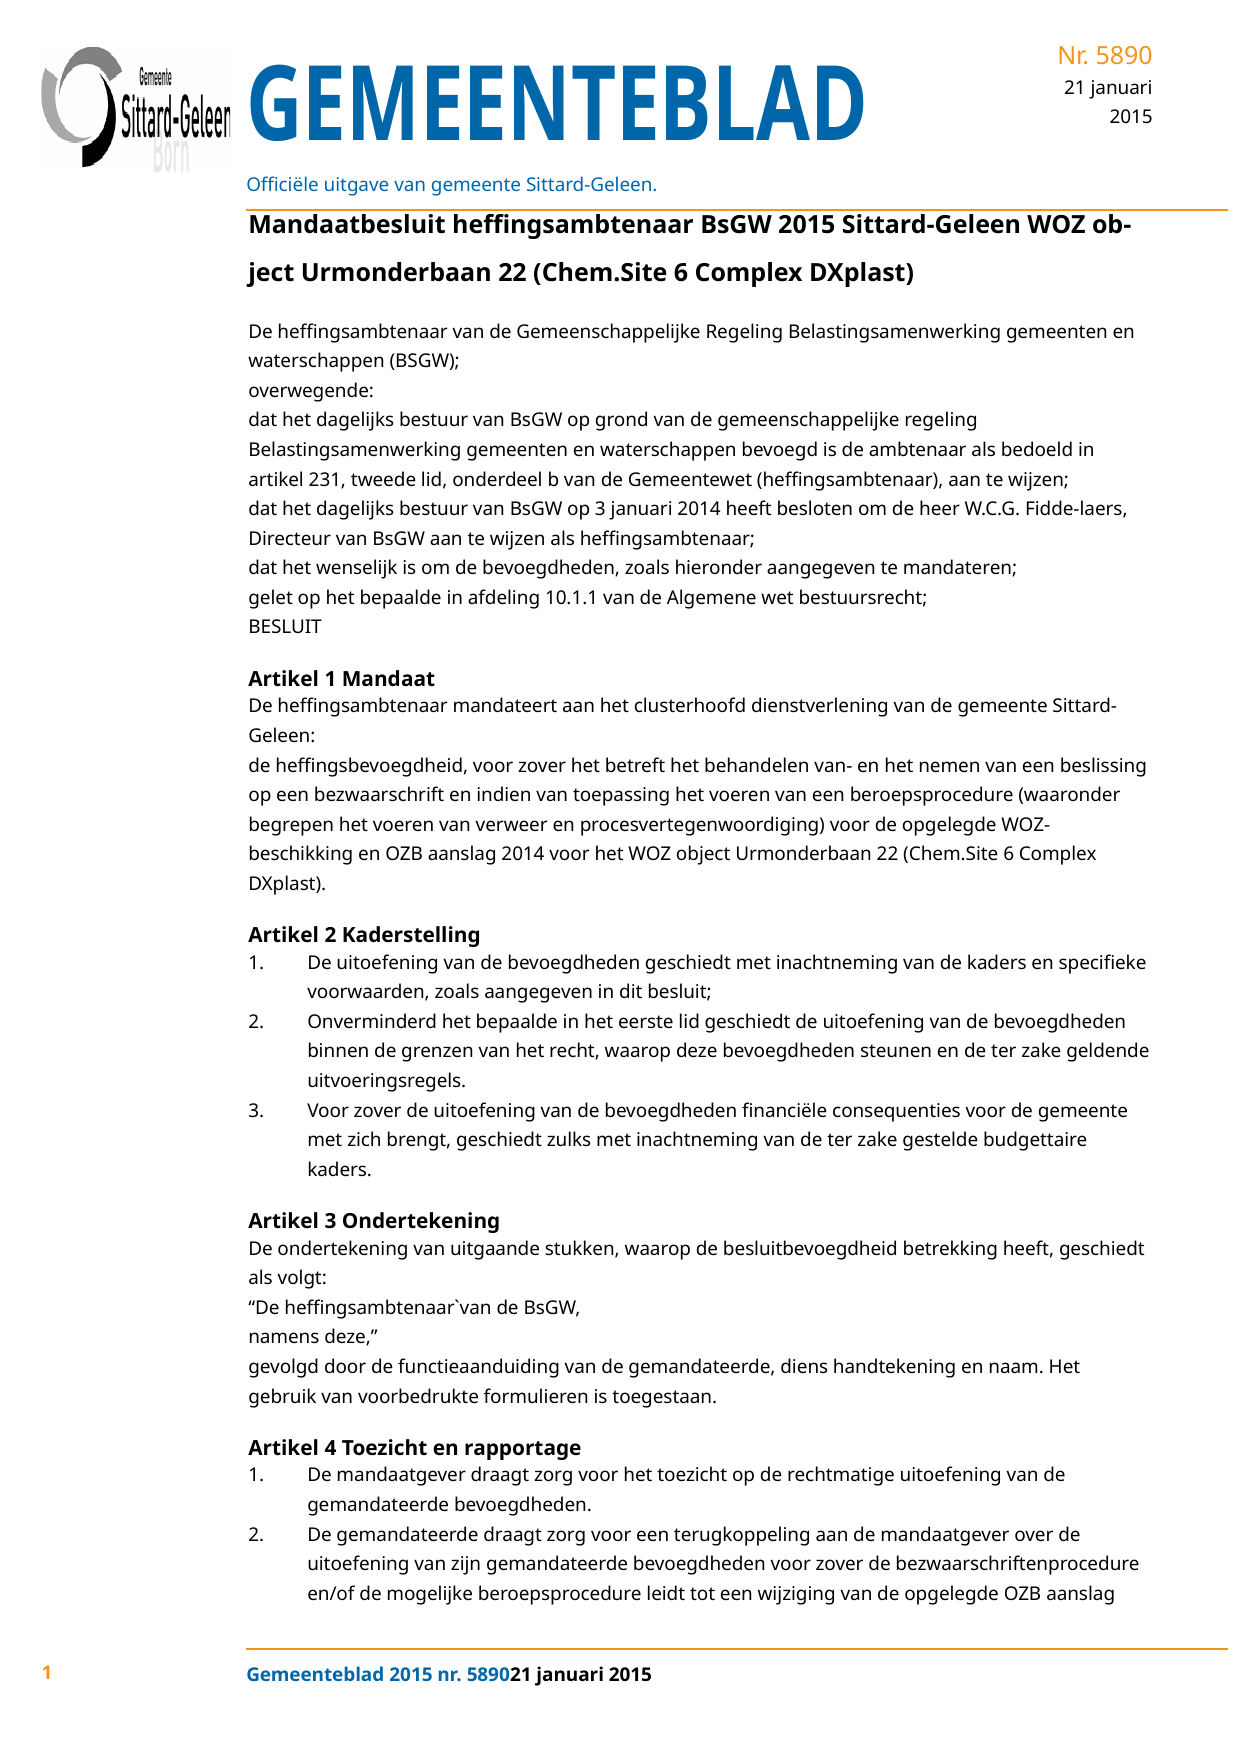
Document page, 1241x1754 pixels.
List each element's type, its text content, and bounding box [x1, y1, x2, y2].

text BESLUIT [248, 614, 1152, 639]
list Voor zover de uitoefening van de bevoegdheden financiële consequenties voor de gemeente met zich brengt, geschiedt zulks met inachtneming van de ter zake gestelde budgettaire kaders. [248, 1097, 1152, 1182]
text de heffingsbevoegdheid, voor zover het betreft het behandelen van- en het nemen van een beslissing op een bezwaarschrift en indien van toepassing het voeren van een beroepsprocedure (waaronder begrepen het voeren van verweer en procesvertegenwoordiging) voor de opgelegde WOZ-beschikking en OZB aanslag 2014 voor het WOZ object Urmonderbaan 22 (Chem.Site 6 Complex DXplast). [248, 752, 1152, 896]
text namens deze,” [248, 1324, 1152, 1349]
list De gemandateerde draagt zorg voor een terugkoppeling aan de mandaatgever over de uitoefening van zijn gemandateerde bevoegdheden voor zover de bezwaarschriftenprocedure en/of de mogelijke beroepsprocedure leidt tot een wijziging van de opgelegde OZB aanslag [248, 1521, 1152, 1606]
text Mandaatbesluit heffingsambtenaar BsGW 2015 Sittard-Geleen WOZ ob-ject Urmonderbaan 22 (Chem.Site 6 Complex DXplast) [248, 211, 1152, 288]
text Artikel 2 Kaderstelling [248, 921, 1152, 949]
list De mandaatgever draagt zorg voor het toezicht op de rechtmatige uitoefening van de gemandateerde bevoegdheden. [248, 1462, 1152, 1517]
text Artikel 1 Mandaat [248, 664, 1152, 693]
text overwegende: [248, 377, 1152, 403]
text De heffingsambtenaar mandateert aan het clusterhoofd dienstverlening van de gemeente Sittard-Geleen: [248, 693, 1152, 748]
text dat het dagelijks bestuur van BsGW op grond van de gemeenschappelijke regeling Belastingsamenwerking gemeenten en waterschappen bevoegd is de ambtenaar als bedoeld in artikel 231, tweede lid, onderdeel b van de Gemeentewet (heffingsambtenaar), aan te wijzen; [248, 407, 1152, 492]
picture [41, 47, 231, 172]
text gelet op het bepaalde in afdeling 10.1.1 van de Algemene wet bestuursrecht; [248, 584, 1152, 610]
text De ondertekening van uitgaande stukken, waarop de besluitbevoegdheid betrekking heeft, geschiedt als volgt: [248, 1235, 1152, 1290]
text Artikel 3 Ondertekening [248, 1206, 1152, 1235]
text dat het wenselijk is om de bevoegdheden, zoals hieronder aangegeven te mandateren; [248, 554, 1152, 580]
text “De heffingsambtenaar`van de BsGW, [248, 1294, 1152, 1320]
list Onverminderd het bepaalde in het eerste lid geschiedt de uitoefening van de bevoegdheden binnen de grenzen van het recht, waarop deze bevoegdheden steunen en de ter zake geldende uitvoeringsregels. [248, 1008, 1152, 1093]
list De uitoefening van de bevoegdheden geschiedt met inachtneming van de kaders en specifieke voorwaarden, zoals aangegeven in dit besluit; [248, 949, 1152, 1004]
text gevolgd door de functieaanduiding van de gemandateerde, diens handtekening en naam. Het gebruik van voorbedrukte formulieren is toegestaan. [248, 1353, 1152, 1408]
text De heffingsambtenaar van de Gemeenschappelijke Regeling Belastingsamenwerking gemeenten en waterschappen (BSGW); [248, 318, 1152, 373]
text dat het dagelijks bestuur van BsGW op 3 januari 2014 heeft besloten om de heer W.C.G. Fidde-laers, Directeur van BsGW aan te wijzen als heffingsambtenaar; [248, 495, 1152, 551]
text Artikel 4 Toezicht en rapportage [248, 1433, 1152, 1462]
